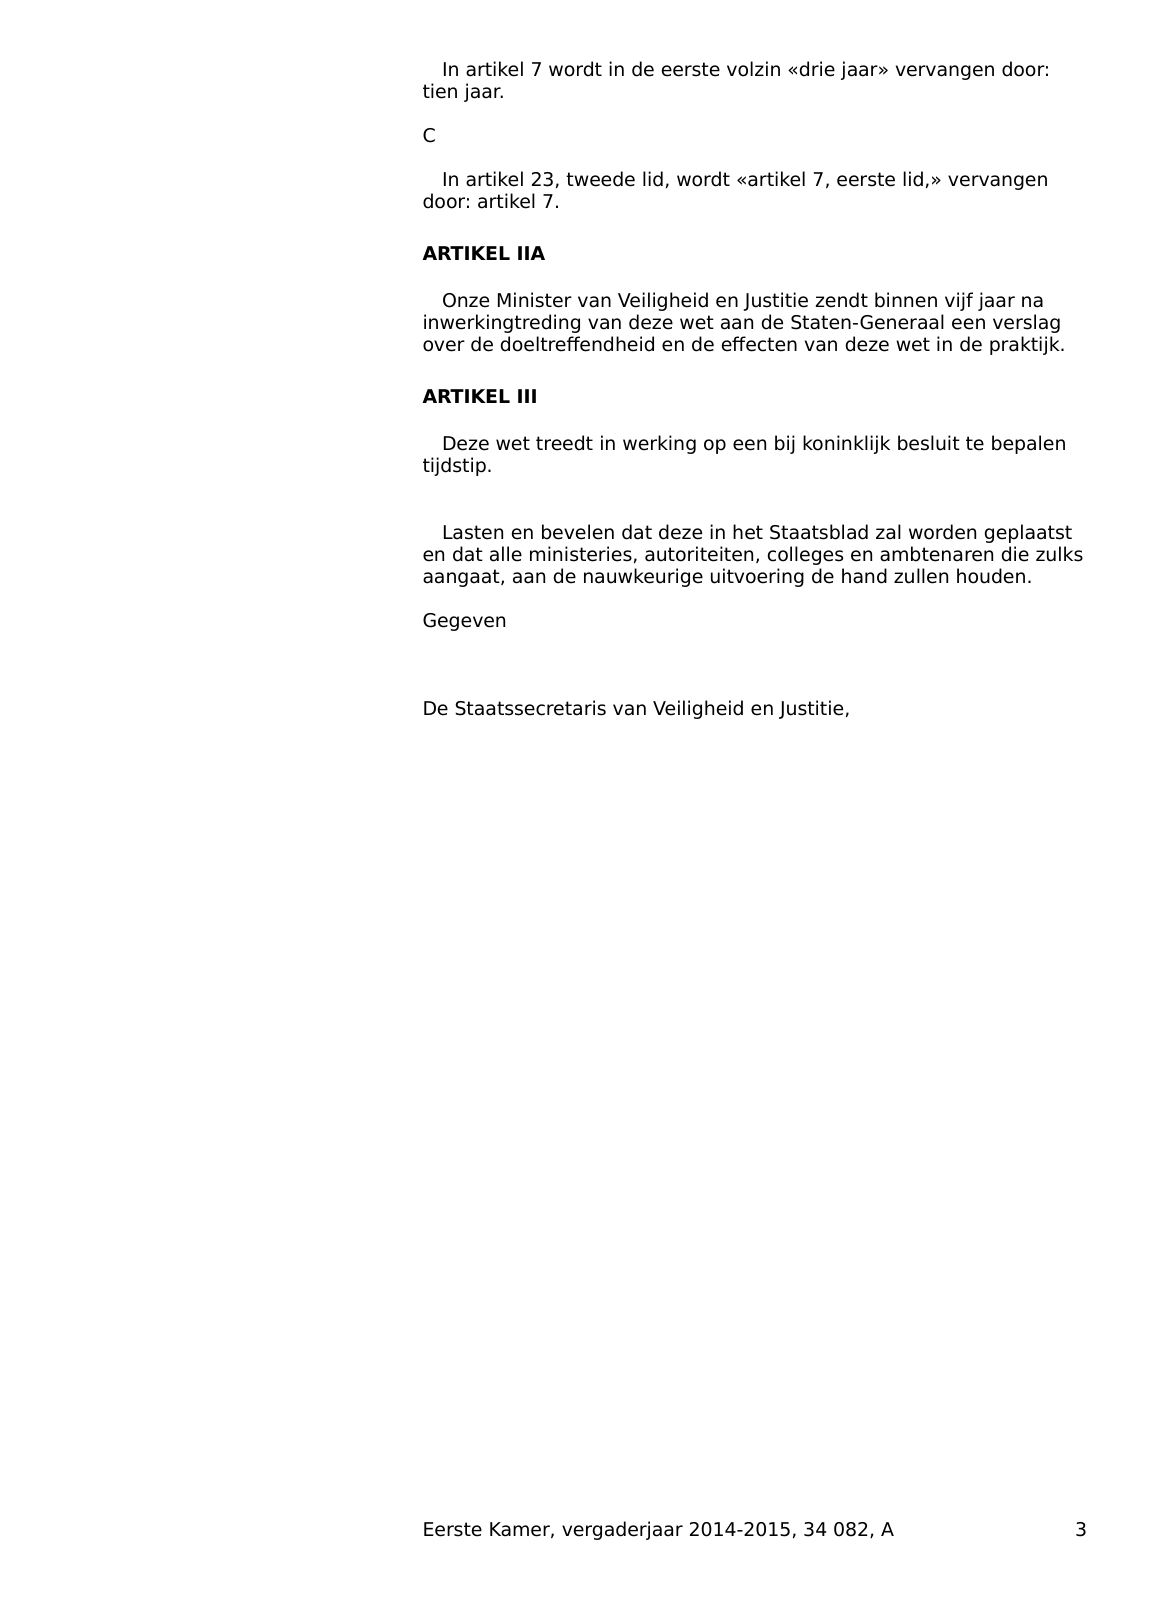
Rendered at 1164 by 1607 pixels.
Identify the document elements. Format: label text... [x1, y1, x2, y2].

text In artikel 7 wordt in de eerste volzin «drie jaar» vervangen door: tien jaar. [422, 59, 1087, 103]
text Onze Minister van Veiligheid en Justitie zendt binnen vijf jaar na inwerkingtreding van deze wet aan de Staten-Generaal een verslag over de doeltreffendheid en de effecten van deze wet in de praktijk. [422, 290, 1087, 356]
text In artikel 23, tweede lid, wordt «artikel 7, eerste lid,» vervangen door: artikel 7. [422, 169, 1087, 213]
subtitle ARTIKEL III [422, 386, 1087, 408]
text C [422, 125, 1087, 147]
text Gegeven [422, 610, 1087, 632]
text De Staatssecretaris van Veiligheid en Justitie, [422, 698, 1087, 720]
text Lasten en bevelen dat deze in het Staatsblad zal worden geplaatst en dat alle ministeries, autoriteiten, colleges en ambtenaren die zulks aangaat, aan de nauwkeurige uitvoering de hand zullen houden. [422, 522, 1087, 587]
subtitle ARTIKEL IIA [422, 243, 1087, 265]
text Deze wet treedt in werking op een bij koninklijk besluit te bepalen tijdstip. [422, 433, 1087, 477]
